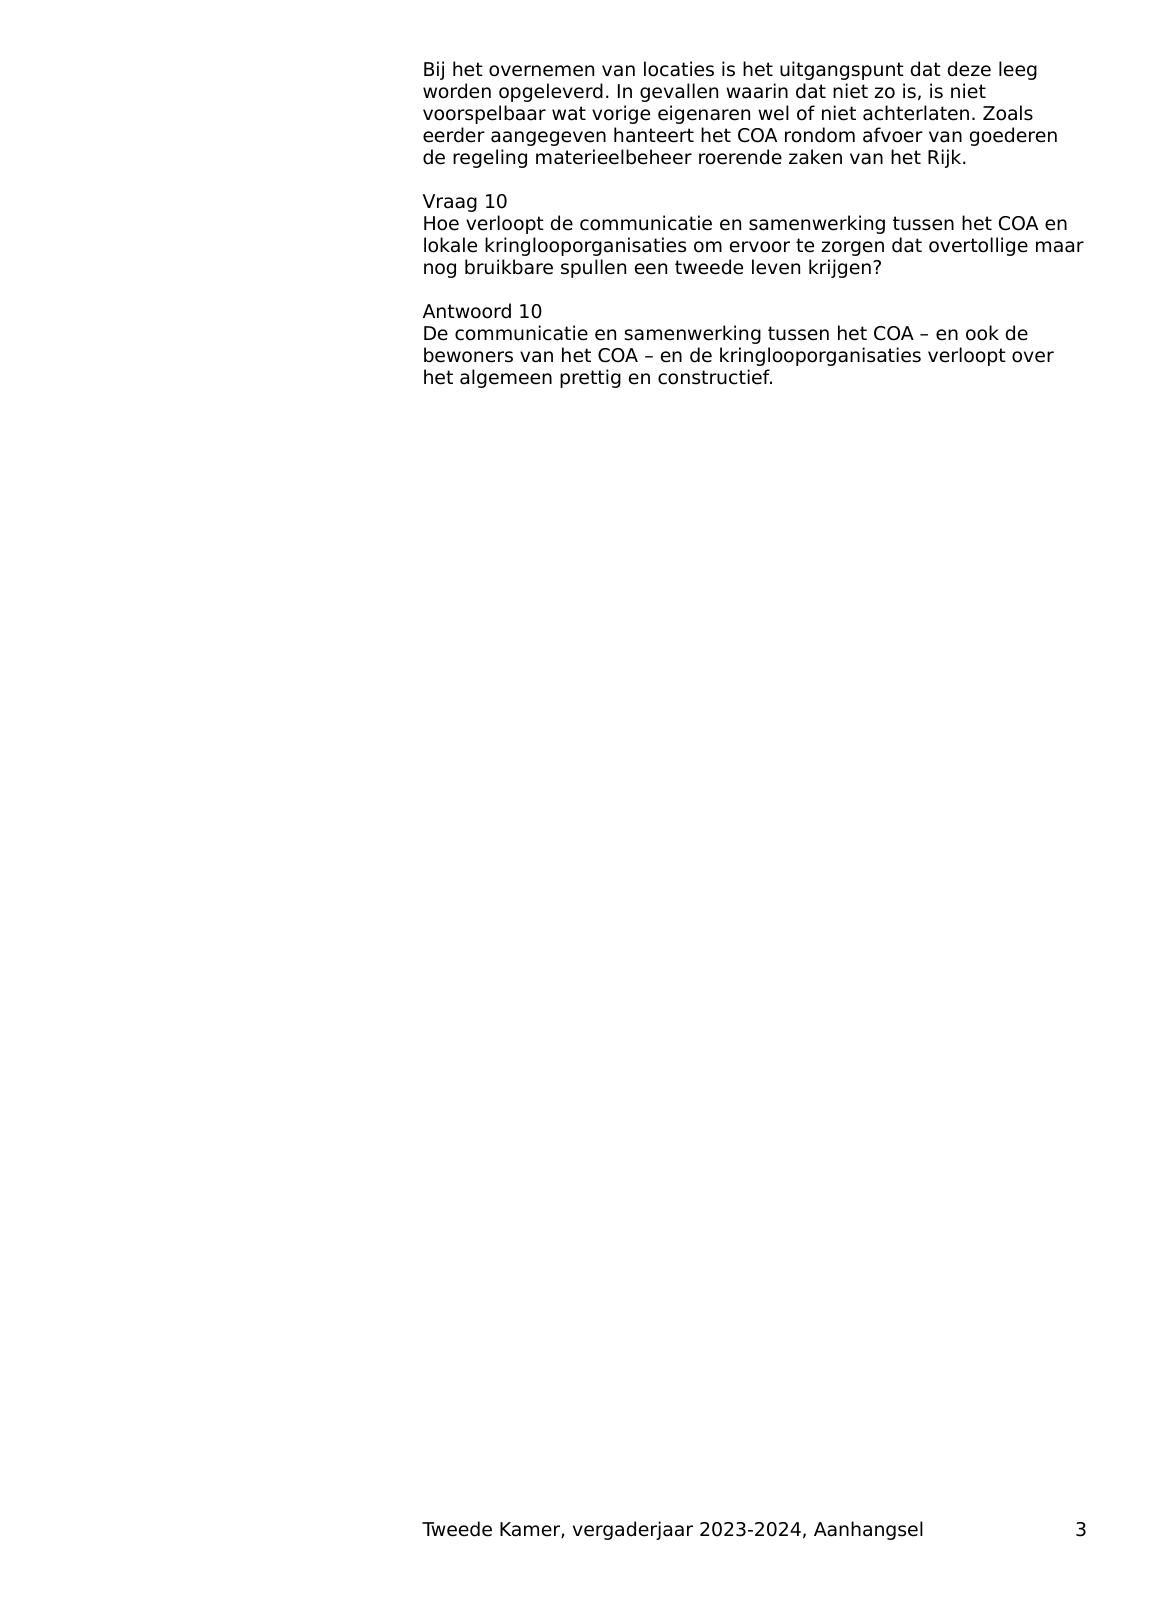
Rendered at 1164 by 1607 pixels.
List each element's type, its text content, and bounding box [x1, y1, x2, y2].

text Hoe verloopt de communicatie en samenwerking tussen het COA en lokale kringlooporganisaties om ervoor te zorgen dat overtollige maar nog bruikbare spullen een tweede leven krijgen? [422, 213, 1087, 279]
text De communicatie en samenwerking tussen het COA – en ook de bewoners van het COA – en de kringlooporganisaties verloopt over het algemeen prettig en constructief. [422, 323, 1087, 389]
text Antwoord 10 [422, 301, 1087, 323]
text Bij het overnemen van locaties is het uitgangspunt dat deze leeg worden opgeleverd. In gevallen waarin dat niet zo is, is niet voorspelbaar wat vorige eigenaren wel of niet achterlaten. Zoals eerder aangegeven hanteert het COA rondom afvoer van goederen de regeling materieelbeheer roerende zaken van het Rijk. [422, 59, 1087, 169]
text Vraag 10 [422, 191, 1087, 213]
